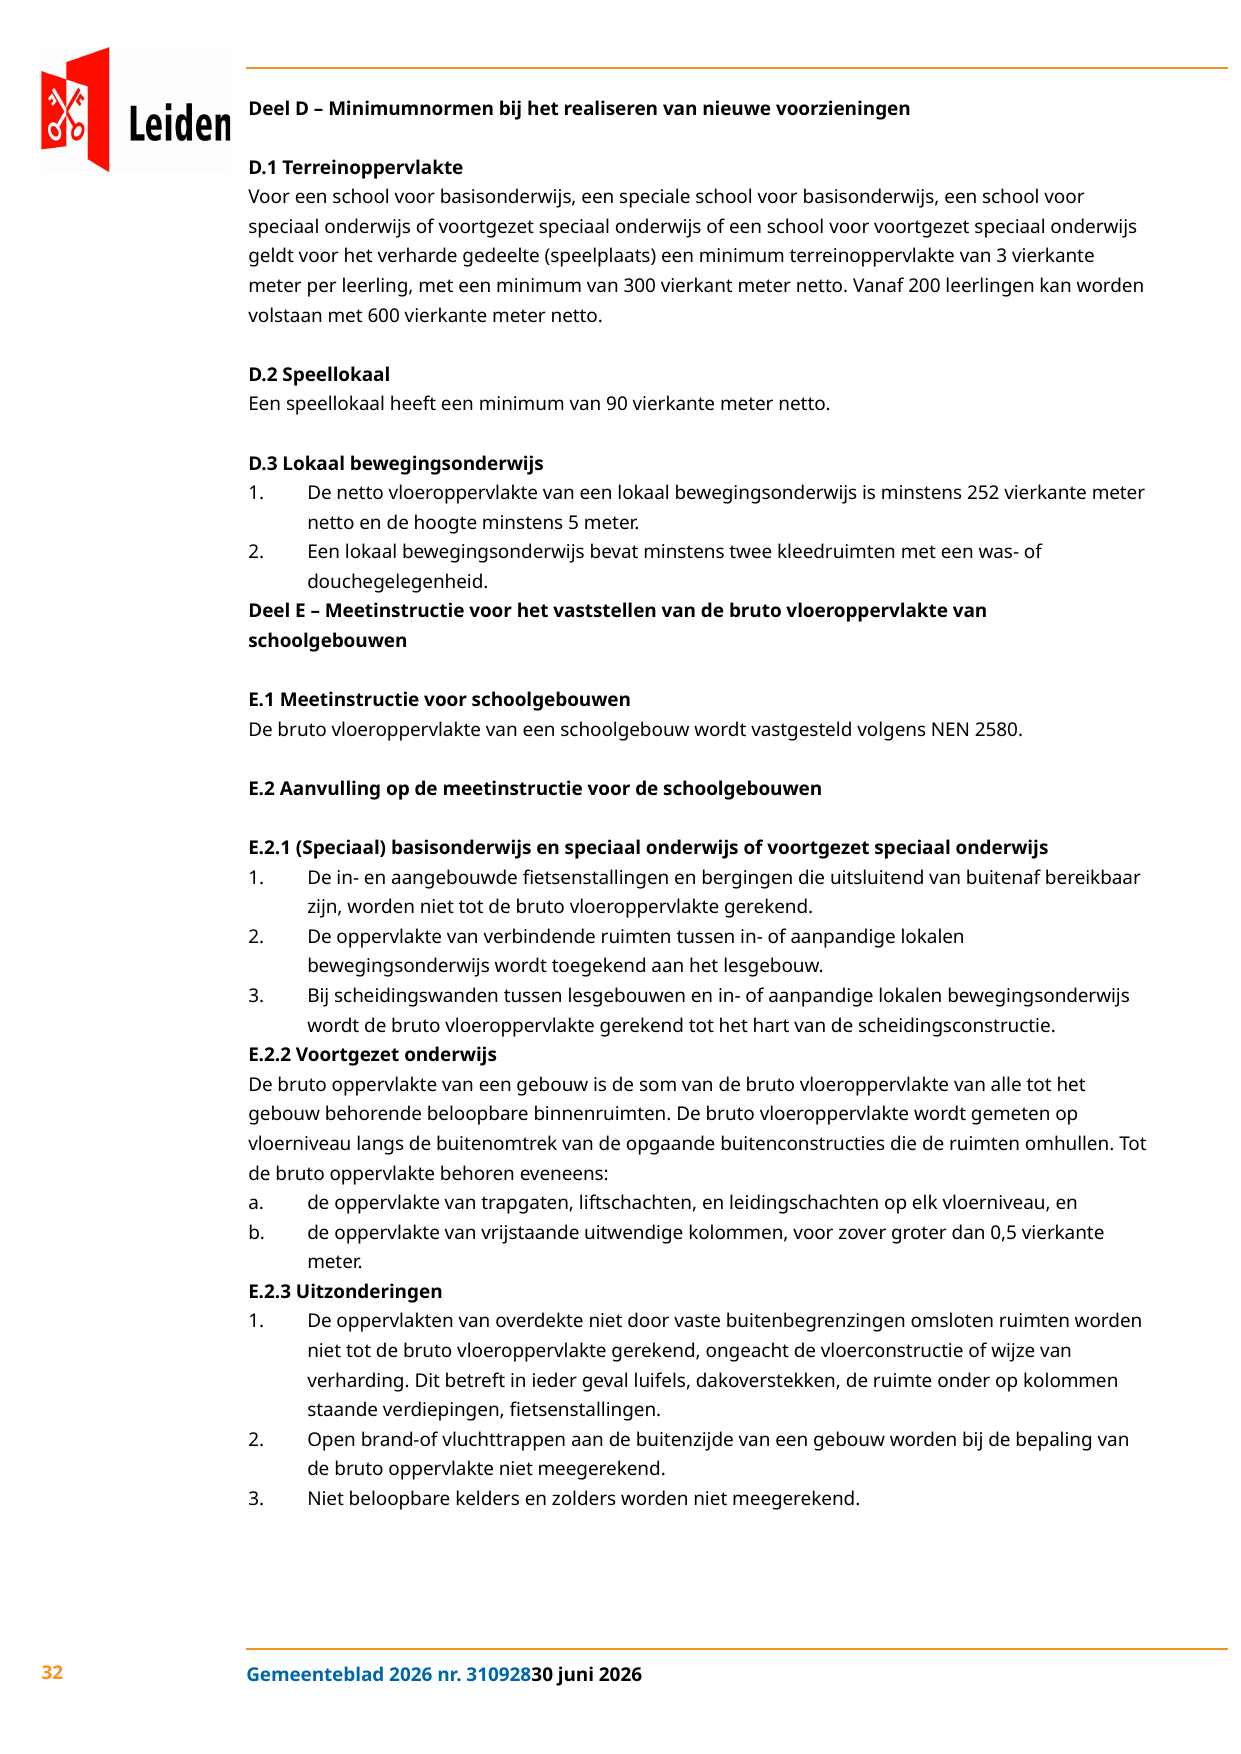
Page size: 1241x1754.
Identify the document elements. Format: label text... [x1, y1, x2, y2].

list De netto vloeroppervlakte van een lokaal bewegingsonderwijs is minstens 252 vierkante meter netto en de hoogte minstens 5 meter. [248, 479, 1152, 535]
list De in- en aangebouwde fietsenstallingen en bergingen die uitsluitend van buitenaf bereikbaar zijn, worden niet tot de bruto vloeroppervlakte gerekend. [248, 864, 1152, 919]
text D.3 Lokaal bewegingsonderwijs [248, 450, 1152, 476]
list Open brand-of vluchttrappen aan de buitenzijde van een gebouw worden bij de bepaling van de bruto oppervlakte niet meegerekend. [248, 1426, 1152, 1481]
text De bruto vloeroppervlakte van een schoolgebouw wordt vastgesteld volgens NEN 2580. [248, 716, 1152, 742]
list de oppervlakte van trapgaten, liftschachten, en leidingschachten op elk vloerniveau, en [248, 1189, 1152, 1215]
text De bruto oppervlakte van een gebouw is de som van de bruto vloeroppervlakte van alle tot het gebouw behorende beloopbare binnenruimten. De bruto vloeroppervlakte wordt gemeten op vloerniveau langs de buitenomtrek van de opgaande buitenconstructies die de ruimten omhullen. Tot de bruto oppervlakte behoren eveneens: [248, 1071, 1152, 1186]
list De oppervlakte van verbindende ruimten tussen in- of aanpandige lokalen bewegingsonderwijs wordt toegekend aan het lesgebouw. [248, 923, 1152, 978]
picture [41, 47, 231, 172]
list Bij scheidingswanden tussen lesgebouwen en in- of aanpandige lokalen bewegingsonderwijs wordt de bruto vloeroppervlakte gerekend tot het hart van de scheidingsconstructie. [248, 982, 1152, 1038]
list de oppervlakte van vrijstaande uitwendige kolommen, voor zover groter dan 0,5 vierkante meter. [248, 1219, 1152, 1274]
list De oppervlakten van overdekte niet door vaste buitenbegrenzingen omsloten ruimten worden niet tot de bruto vloeroppervlakte gerekend, ongeacht de vloerconstructie of wijze van verharding. Dit betreft in ieder geval luifels, dakoverstekken, de ruimte onder op kolommen staande verdiepingen, fietsenstallingen. [248, 1308, 1152, 1422]
text E.2.1 (Speciaal) basisonderwijs en speciaal onderwijs of voortgezet speciaal onderwijs [248, 834, 1152, 860]
text Deel E – Meetinstructie voor het vaststellen van de bruto vloeroppervlakte van schoolgebouwen [248, 598, 1152, 653]
text Deel D – Minimumnormen bij het realiseren van nieuwe voorzieningen [248, 95, 1152, 121]
text D.2 Speellokaal [248, 361, 1152, 387]
text E.1 Meetinstructie voor schoolgebouwen [248, 686, 1152, 712]
text Voor een school voor basisonderwijs, een speciale school voor basisonderwijs, een school voor speciaal onderwijs of voortgezet speciaal onderwijs of een school voor voortgezet speciaal onderwijs geldt voor het verharde gedeelte (speelplaats) een minimum terreinoppervlakte van 3 vierkante meter per leerling, met een minimum van 300 vierkant meter netto. Vanaf 200 leerlingen kan worden volstaan met 600 vierkante meter netto. [248, 183, 1152, 328]
text E.2.2 Voortgezet onderwijs [248, 1041, 1152, 1067]
list Een lokaal bewegingsonderwijs bevat minstens twee kleedruimten met een was- of douchegelegenheid. [248, 538, 1152, 594]
text E.2.3 Uitzonderingen [248, 1278, 1152, 1304]
text Een speellokaal heeft een minimum van 90 vierkante meter netto. [248, 391, 1152, 416]
text D.1 Terreinoppervlakte [248, 154, 1152, 180]
list Niet beloopbare kelders en zolders worden niet meegerekend. [248, 1485, 1152, 1511]
text E.2 Aanvulling op de meetinstructie voor de schoolgebouwen [248, 775, 1152, 801]
